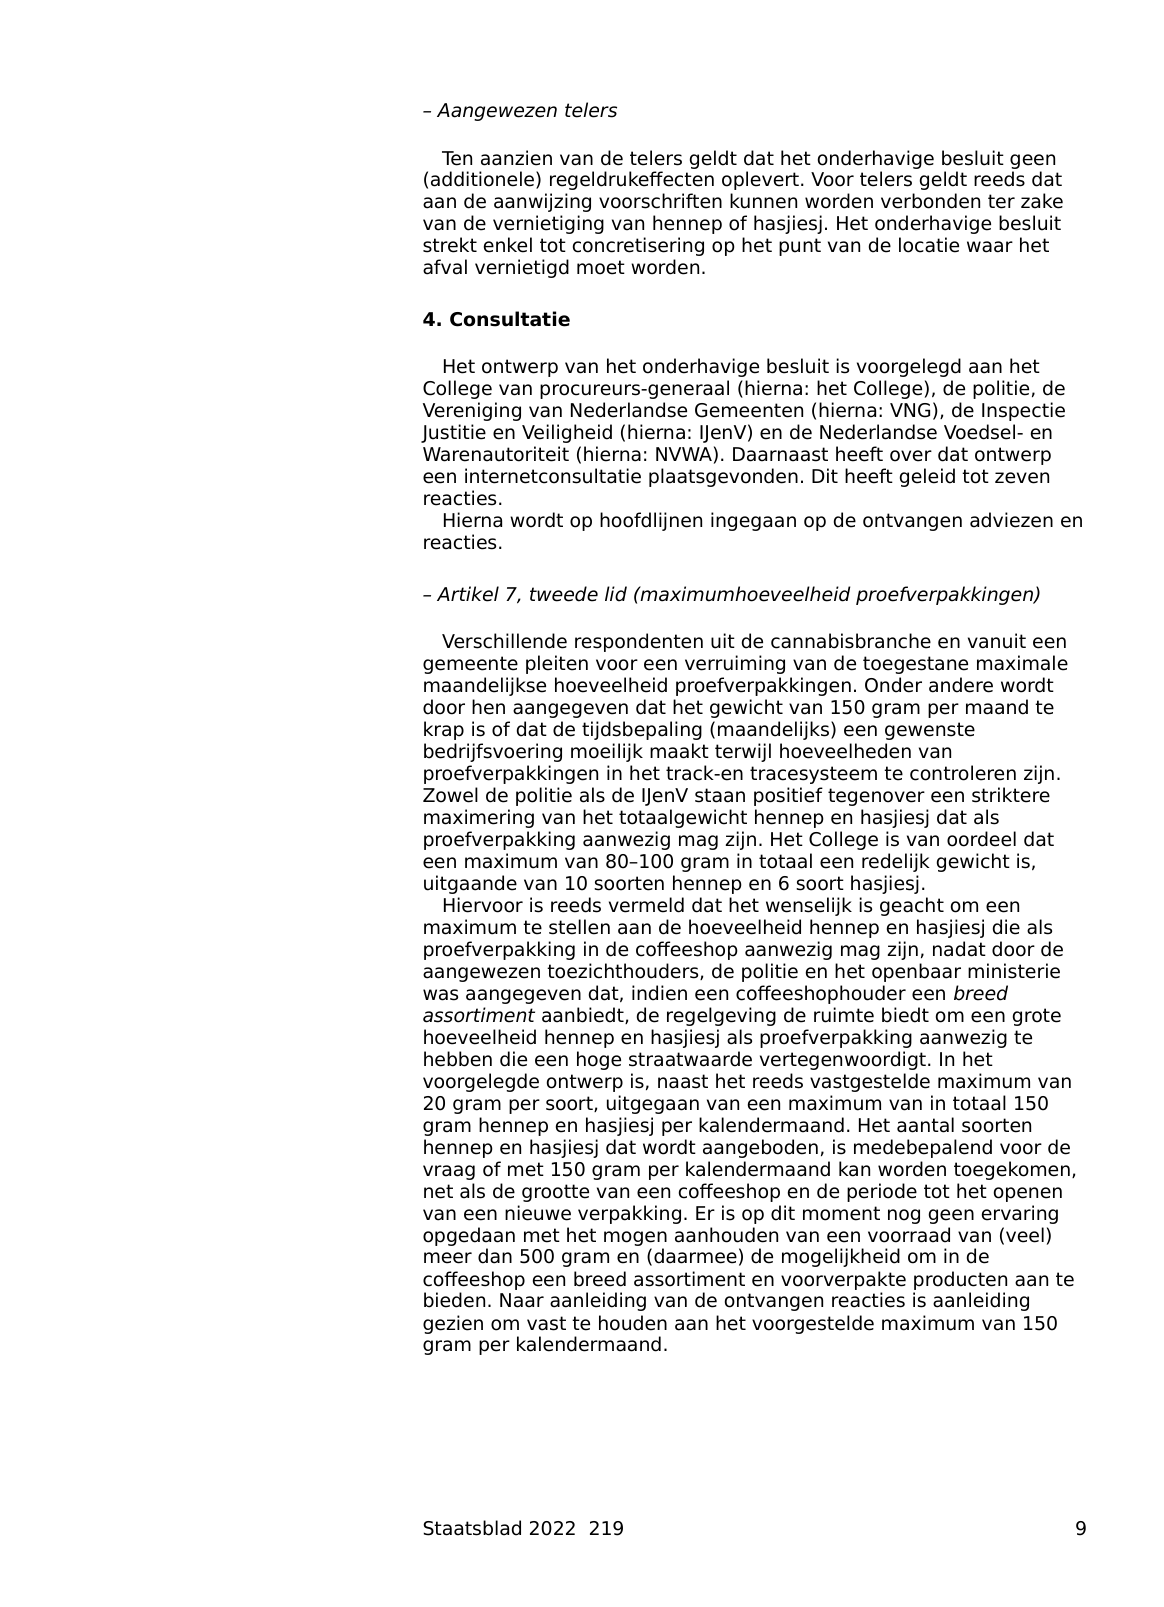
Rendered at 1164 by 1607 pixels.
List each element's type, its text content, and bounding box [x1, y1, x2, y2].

subtitle – Artikel 7, tweede lid (maximumhoeveelheid proefverpakkingen) [422, 584, 1087, 606]
text Het ontwerp van het onderhavige besluit is voorgelegd aan het College van procureurs-generaal (hierna: het College), de politie, de Vereniging van Nederlandse Gemeenten (hierna: VNG), de Inspectie Justitie en Veiligheid (hierna: IJenV) en de Nederlandse Voedsel- en Warenautoriteit (hierna: NVWA). Daarnaast heeft over dat ontwerp een internetconsultatie plaatsgevonden. Dit heeft geleid tot zeven reacties. [422, 356, 1087, 510]
subtitle – Aangewezen telers [422, 100, 1087, 122]
text Verschillende respondenten uit de cannabisbranche en vanuit een gemeente pleiten voor een verruiming van de toegestane maximale maandelijkse hoeveelheid proefverpakkingen. Onder andere wordt door hen aangegeven dat het gewicht van 150 gram per maand te krap is of dat de tijdsbepaling (maandelijks) een gewenste bedrijfsvoering moeilijk maakt terwijl hoeveelheden van proefverpakkingen in het track-en tracesysteem te controleren zijn. Zowel de politie als de IJenV staan positief tegenover een striktere maximering van het totaalgewicht hennep en hasjiesj dat als proefverpakking aanwezig mag zijn. Het College is van oordeel dat een maximum van 80–100 gram in totaal een redelijk gewicht is, uitgaande van 10 soorten hennep en 6 soort hasjiesj. [422, 631, 1087, 895]
text Hierna wordt op hoofdlijnen ingegaan op de ontvangen adviezen en reacties. [422, 510, 1087, 554]
subtitle 4. Consultatie [422, 309, 1087, 331]
text Hiervoor is reeds vermeld dat het wenselijk is geacht om een maximum te stellen aan de hoeveelheid hennep en hasjiesj die als proefverpakking in de coffeeshop aanwezig mag zijn, nadat door de aangewezen toezichthouders, de politie en het openbaar ministerie was aangegeven dat, indien een coffeeshophouder een breed assortiment aanbiedt, de regelgeving de ruimte biedt om een grote hoeveelheid hennep en hasjiesj als proefverpakking aanwezig te hebben die een hoge straatwaarde vertegenwoordigt. In het voorgelegde ontwerp is, naast het reeds vastgestelde maximum van 20 gram per soort, uitgegaan van een maximum van in totaal 150 gram hennep en hasjiesj per kalendermaand. Het aantal soorten hennep en hasjiesj dat wordt aangeboden, is medebepalend voor de vraag of met 150 gram per kalendermaand kan worden toegekomen, net als de grootte van een coffeeshop en de periode tot het openen van een nieuwe verpakking. Er is op dit moment nog geen ervaring opgedaan met het mogen aanhouden van een voorraad van (veel) meer dan 500 gram en (daarmee) de mogelijkheid om in de coffeeshop een breed assortiment en voorverpakte producten aan te bieden. Naar aanleiding van de ontvangen reacties is aanleiding gezien om vast te houden aan het voorgestelde maximum van 150 gram per kalendermaand. [422, 895, 1087, 1356]
text Ten aanzien van de telers geldt dat het onderhavige besluit geen (additionele) regeldrukeffecten oplevert. Voor telers geldt reeds dat aan de aanwijzing voorschriften kunnen worden verbonden ter zake van de vernietiging van hennep of hasjiesj. Het onderhavige besluit strekt enkel tot concretisering op het punt van de locatie waar het afval vernietigd moet worden. [422, 147, 1087, 279]
